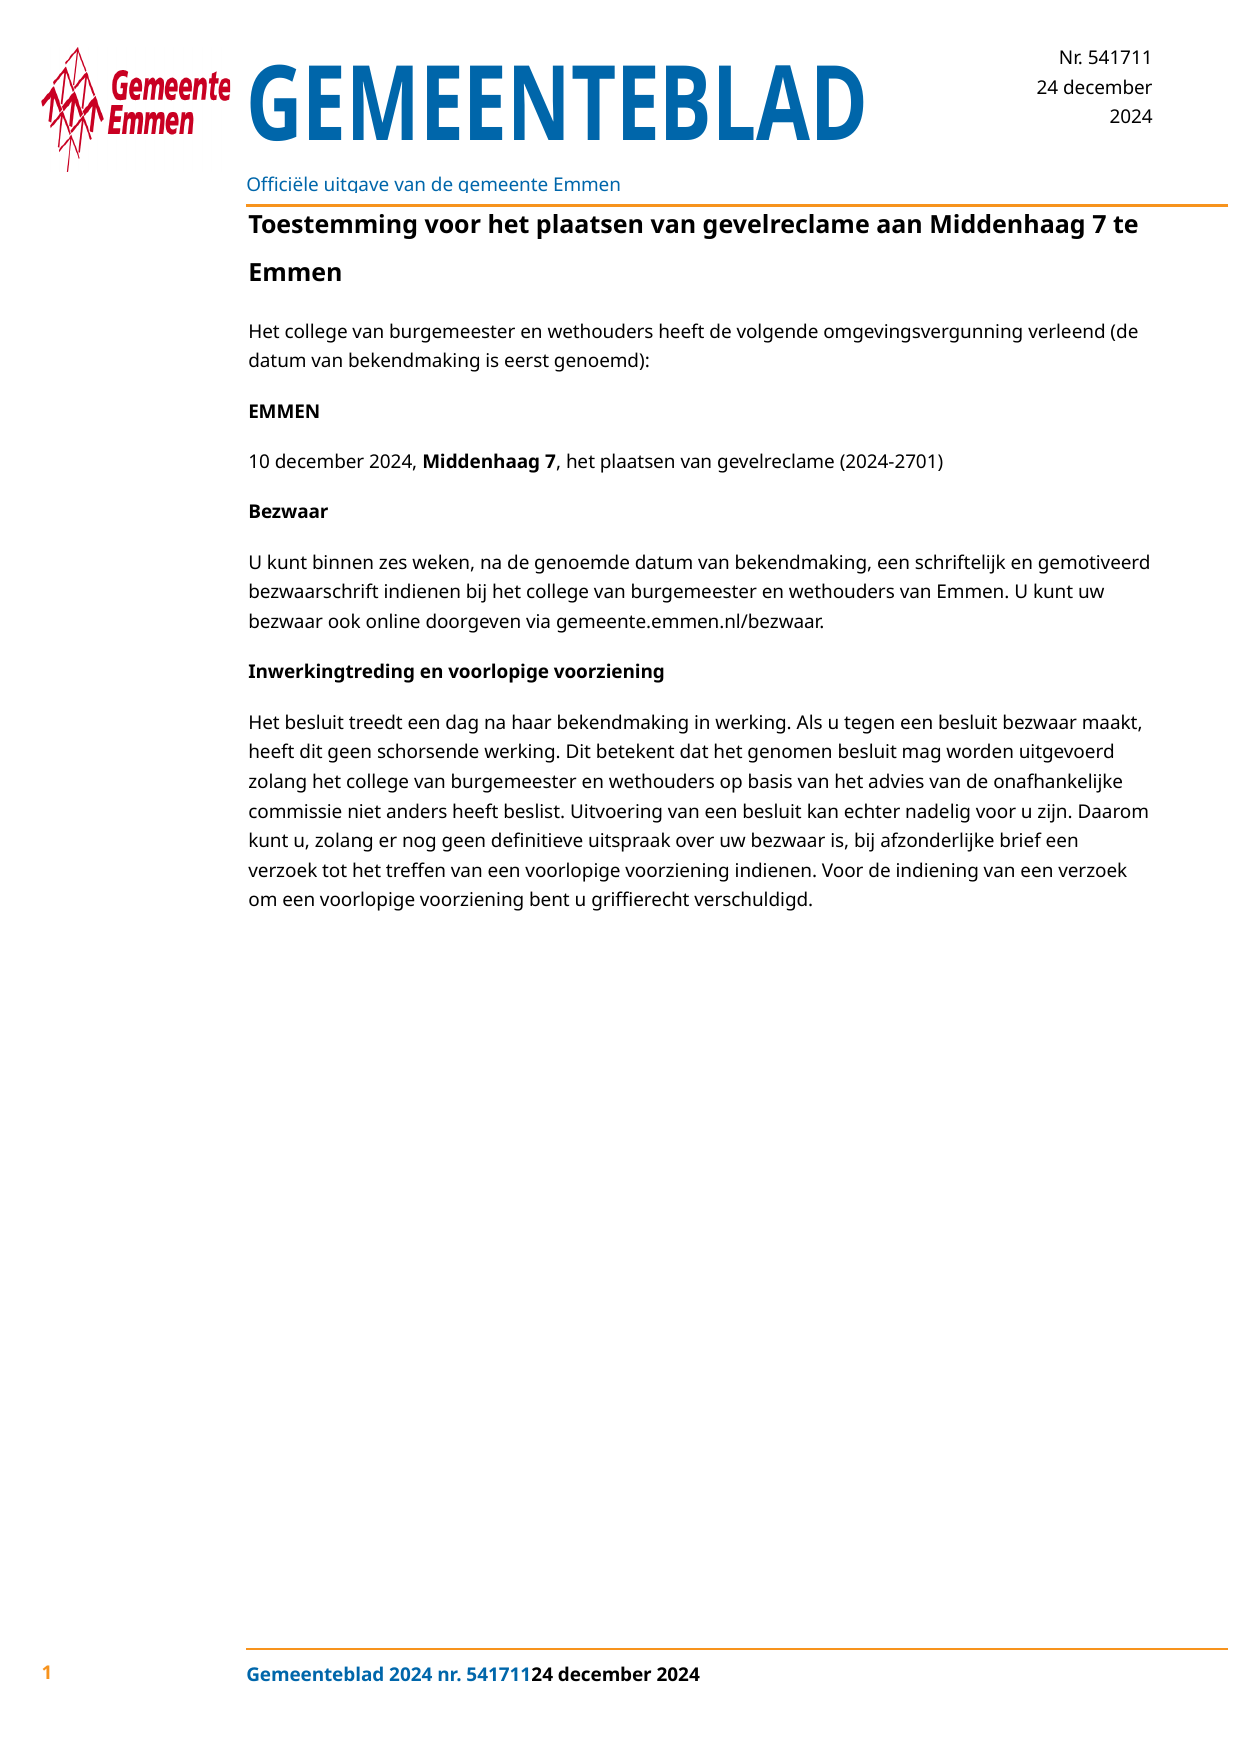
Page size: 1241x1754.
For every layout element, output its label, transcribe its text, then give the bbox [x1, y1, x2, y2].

text Het besluit treedt een dag na haar bekendmaking in werking. Als u tegen een besluit bezwaar maakt, heeft dit geen schorsende werking. Dit betekent dat het genomen besluit mag worden uitgevoerd zolang het college van burgemeester en wethouders op basis van het advies van de onafhankelijke commissie niet anders heeft beslist. Uitvoering van een besluit kan echter nadelig voor u zijn. Daarom kunt u, zolang er nog geen definitieve uitspraak over uw bezwaar is, bij afzonderlijke brief een verzoek tot het treffen van een voorlopige voorziening indienen. Voor de indiening van een verzoek om een voorlopige voorziening bent u griffierecht verschuldigd. [248, 709, 1152, 912]
text EMMEN [248, 398, 1152, 424]
text Toestemming voor het plaatsen van gevelreclame aan Middenhaag 7 te Emmen [248, 207, 1152, 288]
text 10 december 2024, Middenhaag 7, het plaatsen van gevelreclame (2024-2701) [248, 448, 1152, 474]
text Bezwaar [248, 499, 1152, 524]
text Het college van burgemeester en wethouders heeft de volgende omgevingsvergunning verleend (de datum van bekendmaking is eerst genoemd): [248, 318, 1152, 373]
text Inwerkingtreding en voorlopige voorziening [248, 659, 1152, 684]
text U kunt binnen zes weken, na de genoemde datum van bekendmaking, een schriftelijk en gemotiveerd bezwaarschrift indienen bij het college van burgemeester en wethouders van Emmen. U kunt uw bezwaar ook online doorgeven via gemeente.emmen.nl/bezwaar. [248, 549, 1152, 634]
picture [41, 47, 231, 172]
